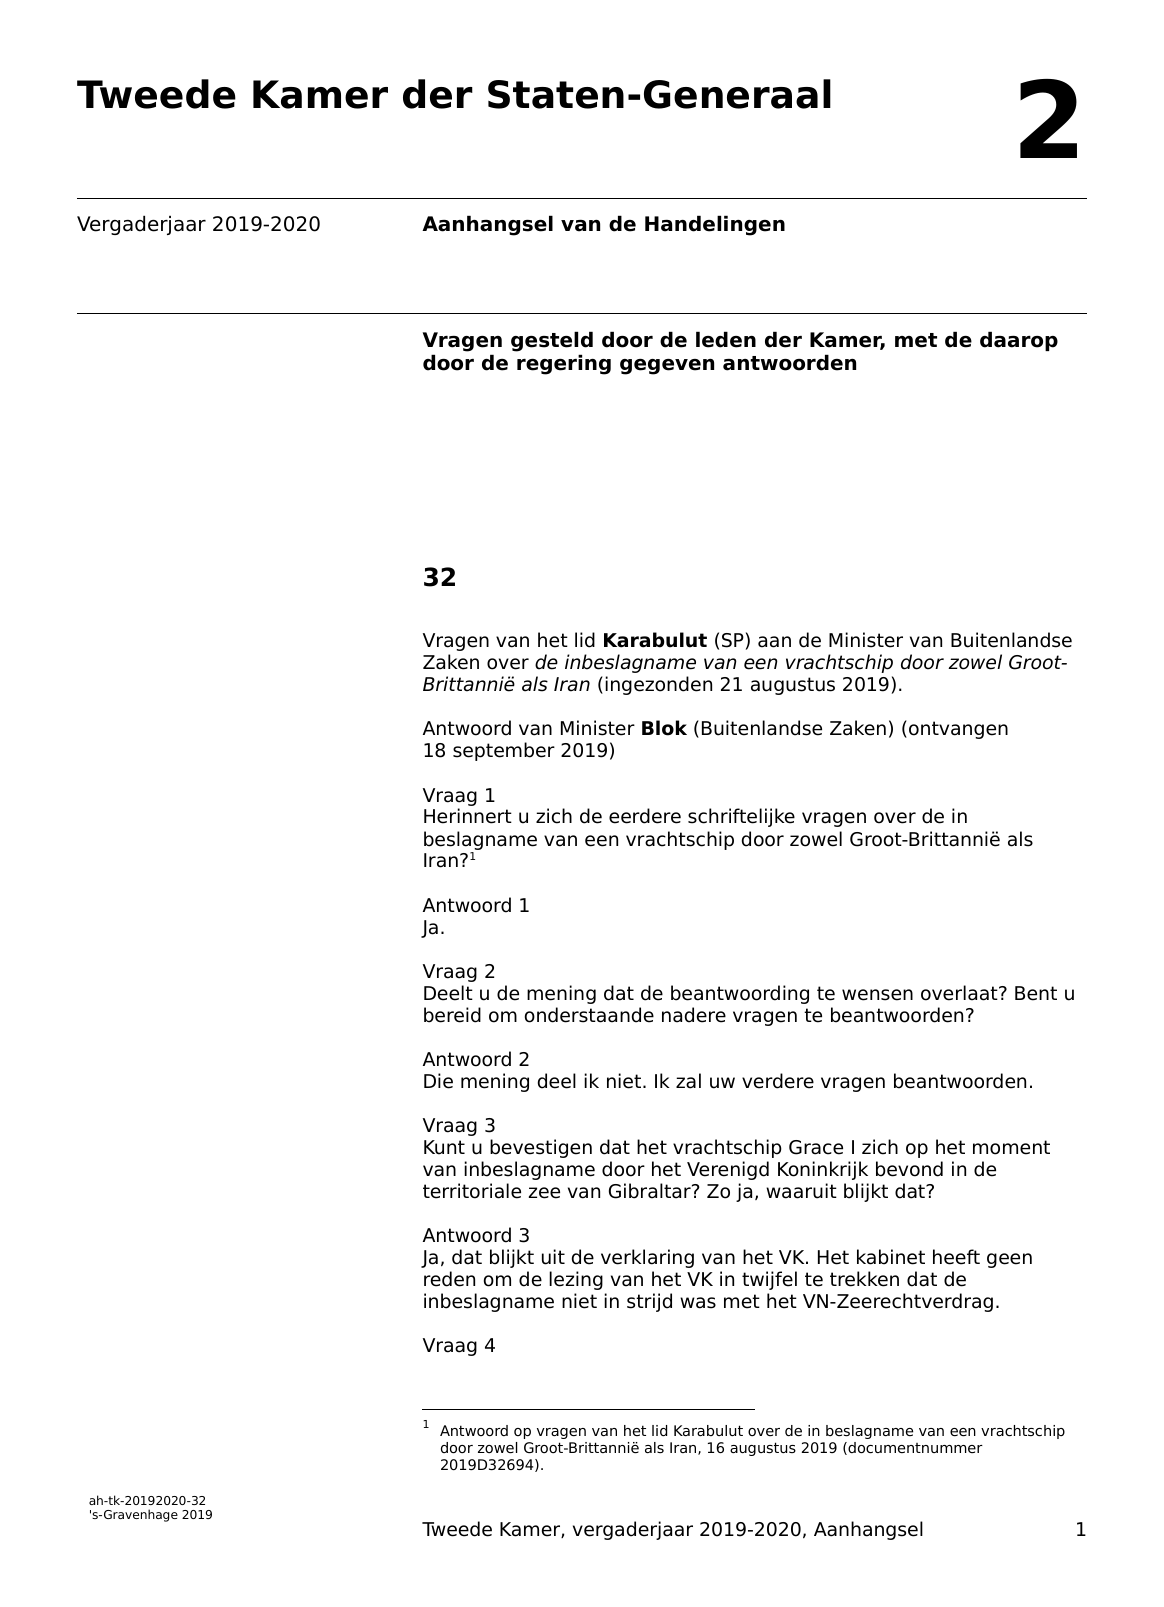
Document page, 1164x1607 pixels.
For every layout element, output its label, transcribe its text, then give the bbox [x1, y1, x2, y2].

text Herinnert u zich de eerdere schriftelijke vragen over de in beslagname van een vrachtschip door zowel Groot-Brittannië als Iran? [422, 806, 1087, 872]
text Die mening deel ik niet. Ik zal uw verdere vragen beantwoorden. [422, 1071, 1087, 1093]
text Deelt u de mening dat de beantwoording te wensen overlaat? Bent u bereid om onderstaande nadere vragen te beantwoorden? [422, 983, 1087, 1027]
text Ja. [422, 917, 1087, 938]
text 32 [422, 563, 1087, 592]
text 's-Gravenhage 2019 [88, 1508, 323, 1522]
text Antwoord op vragen van het lid Karabulut over de in beslagname van een vrachtschip door zowel Groot-Brittannië als Iran, 16 augustus 2019 (documentnummer 2019D32694). [422, 1418, 1087, 1474]
text Vraag 1 [422, 784, 1087, 806]
table_header Tweede Kamer der Staten-Generaal [77, 59, 886, 198]
text Antwoord 3 [422, 1225, 1087, 1247]
text Vragen van het lid Karabulut (SP) aan de Minister van Buitenlandse Zaken over de inbeslagname van een vrachtschip door zowel Groot-Brittannië als Iran (ingezonden 21 augustus 2019). [422, 630, 1087, 696]
table_header 2 [886, 59, 1087, 198]
text Antwoord 1 [422, 894, 1087, 917]
text Ja, dat blijkt uit de verklaring van het VK. Het kabinet heeft geen reden om de lezing van het VK in twijfel te trekken dat de inbeslagname niet in strijd was met het VN-Zeerechtverdrag. [422, 1247, 1087, 1313]
table_cell Vergaderjaar 2019-2020 [77, 199, 422, 313]
text Vraag 3 [422, 1115, 1087, 1137]
text Vraag 4 [422, 1335, 1087, 1357]
text Kunt u bevestigen dat het vrachtschip Grace I zich op het moment van inbeslagname door het Verenigd Koninkrijk bevond in de territoriale zee van Gibraltar? Zo ja, waaruit blijkt dat? [422, 1137, 1087, 1203]
text Antwoord 2 [422, 1049, 1087, 1071]
text Antwoord van Minister Blok (Buitenlandse Zaken) (ontvangen 18 september 2019) [422, 718, 1087, 762]
table_cell Aanhangsel van de Handelingen [422, 199, 1087, 313]
table_cell [77, 314, 422, 375]
table_cell Vragen gesteld door de leden der Kamer, met de daarop door de regering gegeven antwoorden [422, 314, 1087, 375]
text Vraag 2 [422, 961, 1087, 983]
text ah-tk-20192020-32 [88, 1494, 323, 1508]
